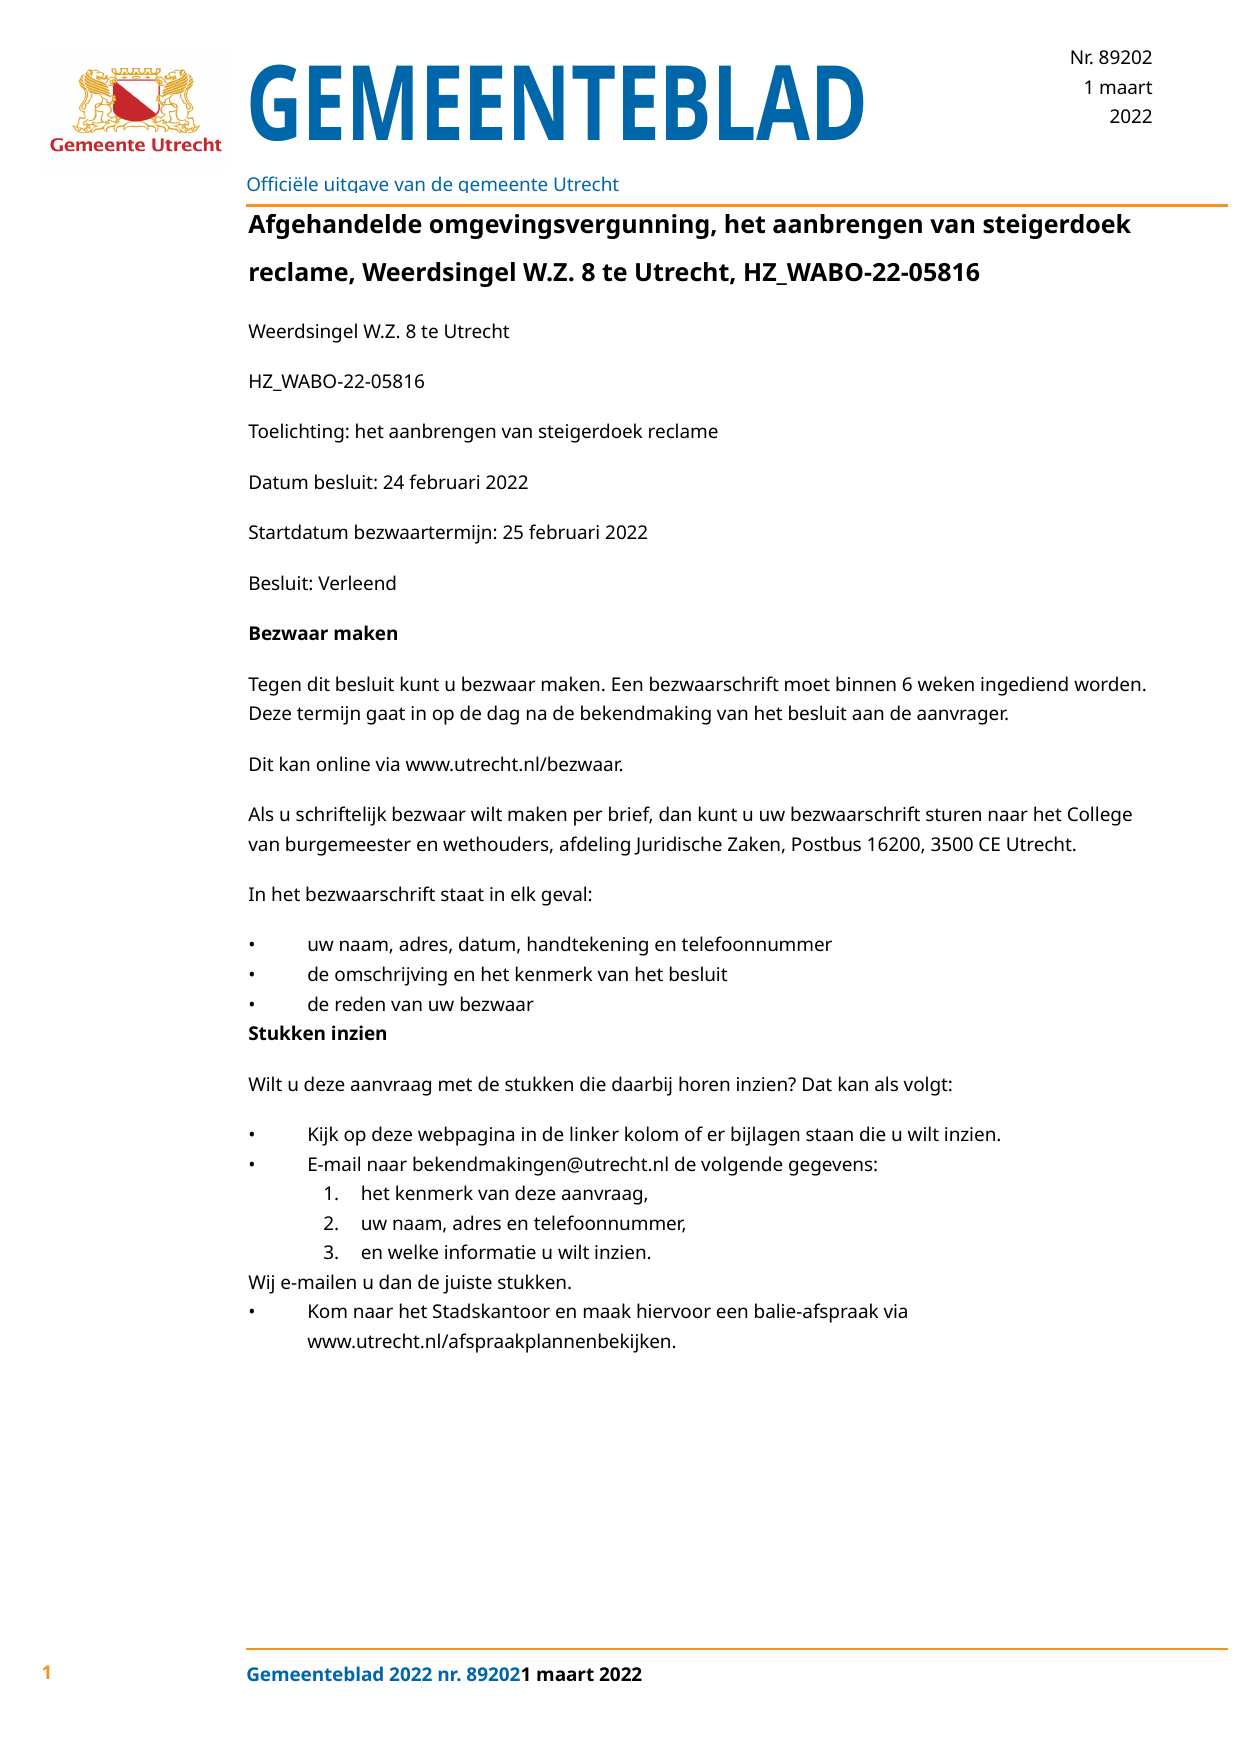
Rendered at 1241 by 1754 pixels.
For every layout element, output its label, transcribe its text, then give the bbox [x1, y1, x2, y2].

list uw naam, adres en telefoonnummer, [323, 1210, 1152, 1236]
list E-mail naar bekendmakingen@utrecht.nl de volgende gegevens: [248, 1151, 1152, 1177]
list uw naam, adres, datum, handtekening en telefoonnummer [248, 932, 1152, 957]
text Toelichting: het aanbrengen van steigerdoek reclame [248, 419, 1152, 444]
list de omschrijving en het kenmerk van het besluit [248, 961, 1152, 987]
text Als u schriftelijk bezwaar wilt maken per brief, dan kunt u uw bezwaarschrift sturen naar het College van burgemeester en wethouders, afdeling Juridische Zaken, Postbus 16200, 3500 CE Utrecht. [248, 801, 1152, 857]
text Weerdsingel W.Z. 8 te Utrecht [248, 318, 1152, 344]
list en welke informatie u wilt inzien. [323, 1239, 1152, 1265]
text Bezwaar maken [248, 620, 1152, 646]
text Dit kan online via www.utrecht.nl/bezwaar. [248, 751, 1152, 777]
text Tegen dit besluit kunt u bezwaar maken. Een bezwaarschrift moet binnen 6 weken ingediend worden. Deze termijn gaat in op de dag na de bekendmaking van het besluit aan de aanvrager. [248, 671, 1152, 726]
text Wij e-mailen u dan de juiste stukken. [248, 1269, 1152, 1295]
text In het bezwaarschrift staat in elk geval: [248, 881, 1152, 907]
text Startdatum bezwaartermijn: 25 februari 2022 [248, 519, 1152, 545]
text Besluit: Verleend [248, 570, 1152, 596]
text HZ_WABO-22-05816 [248, 368, 1152, 394]
list Kom naar het Stadskantoor en maak hiervoor een balie-afspraak via www.utrecht.nl/afspraakplannenbekijken. [248, 1299, 1152, 1354]
text Wilt u deze aanvraag met de stukken die daarbij horen inzien? Dat kan als volgt: [248, 1071, 1152, 1097]
text Datum besluit: 24 februari 2022 [248, 469, 1152, 495]
picture [41, 47, 231, 172]
list Kijk op deze webpagina in de linker kolom of er bijlagen staan die u wilt inzien. [248, 1121, 1152, 1147]
list de reden van uw bezwaar [248, 991, 1152, 1017]
text Afgehandelde omgevingsvergunning, het aanbrengen van steigerdoek reclame, Weerdsingel W.Z. 8 te Utrecht, HZ_WABO-22-05816 [248, 207, 1152, 288]
text Stukken inzien [248, 1020, 1152, 1046]
list het kenmerk van deze aanvraag, [323, 1180, 1152, 1206]
